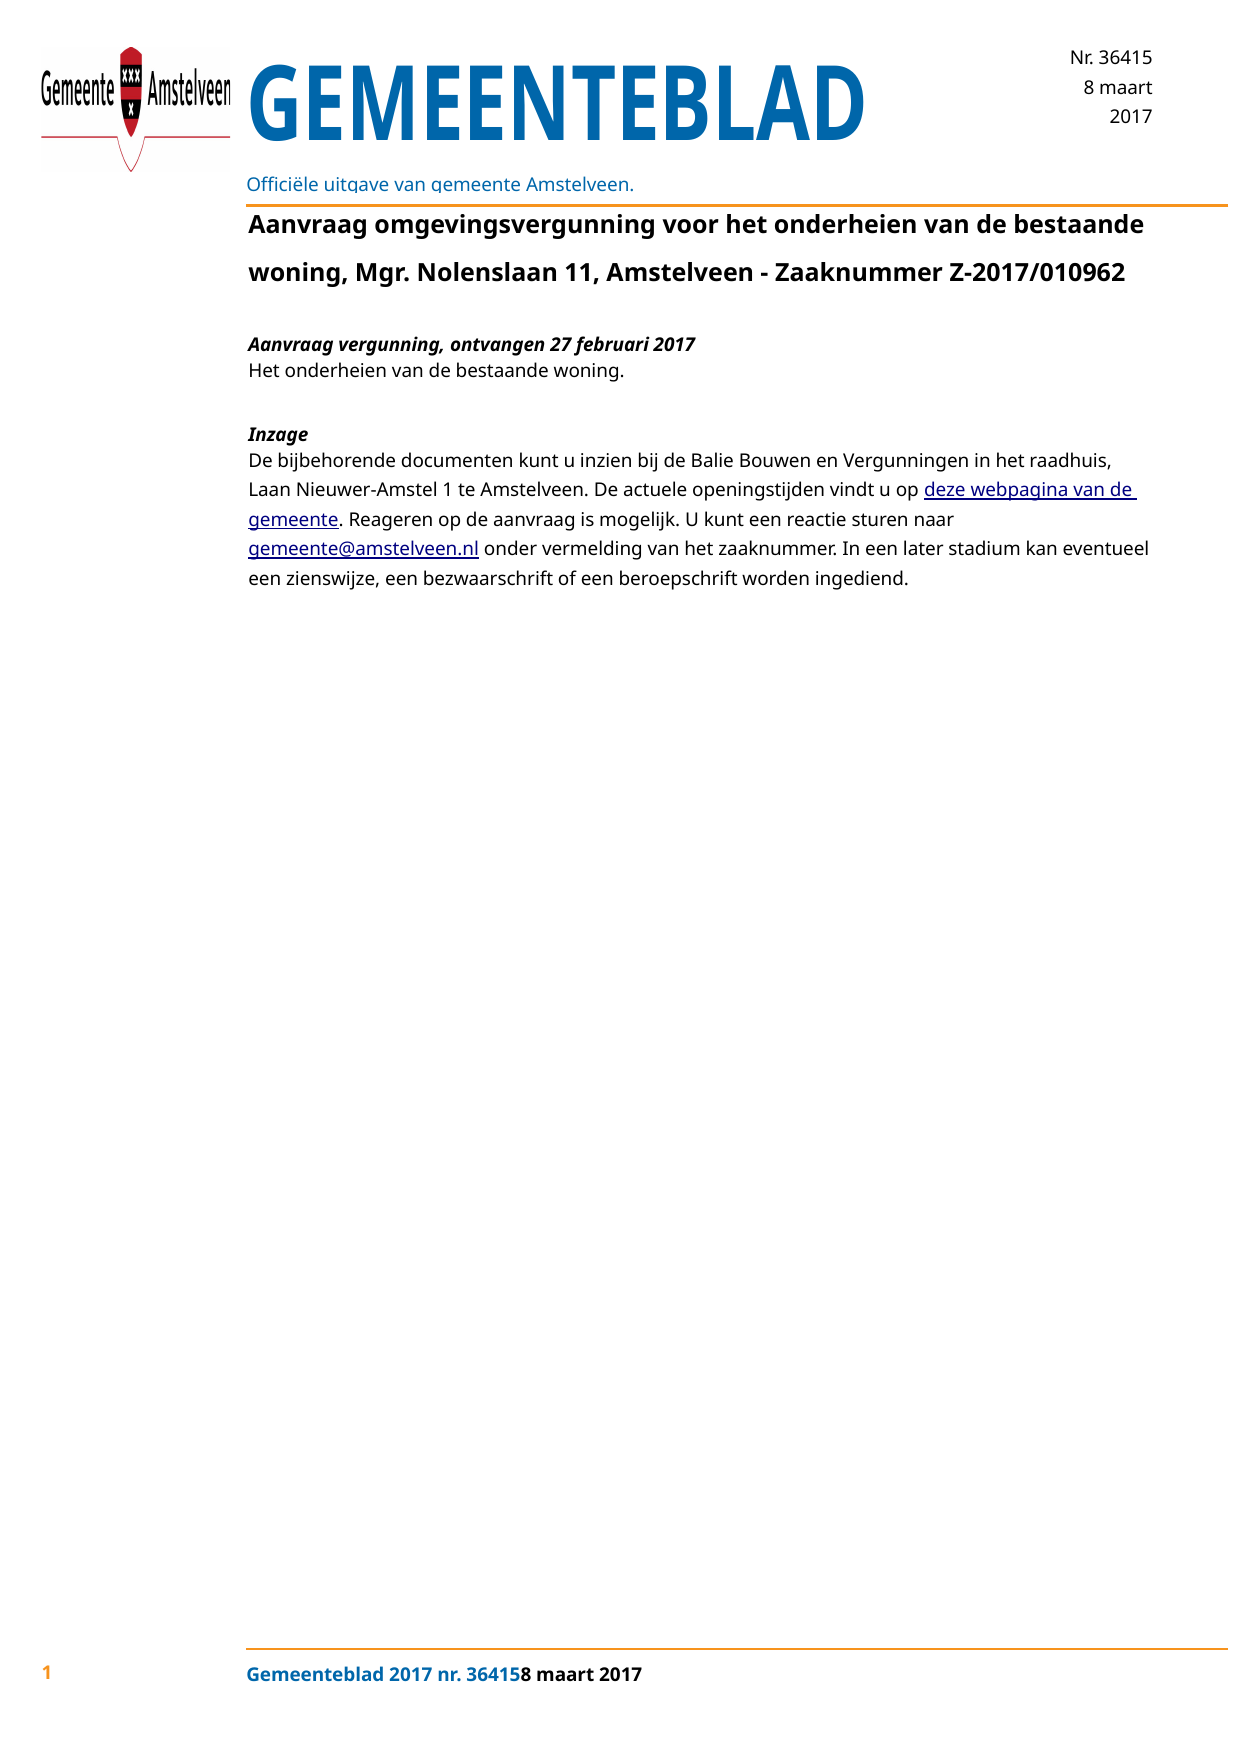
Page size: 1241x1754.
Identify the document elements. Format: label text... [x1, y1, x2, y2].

text De bijbehorende documenten kunt u inzien bij de Balie Bouwen en Vergunningen in het raadhuis, Laan Nieuwer-Amstel 1 te Amstelveen. De actuele openingstijden vindt u op deze webpagina van de gemeente. Reageren op de aanvraag is mogelijk. U kunt een reactie sturen naar gemeente@amstelveen.nl onder vermelding van het zaaknummer. In een later stadium kan eventueel een zienswijze, een bezwaarschrift of een beroepschrift worden ingediend. [248, 447, 1152, 591]
text Aanvraag omgevingsvergunning voor het onderheien van de bestaande woning, Mgr. Nolenslaan 11, Amstelveen - Zaaknummer Z-2017/010962 [248, 207, 1152, 288]
text Inzage [248, 421, 1152, 447]
text Het onderheien van de bestaande woning. [248, 357, 1152, 383]
text Aanvraag vergunning, ontvangen 27 februari 2017 [248, 331, 1152, 357]
picture [41, 47, 231, 172]
